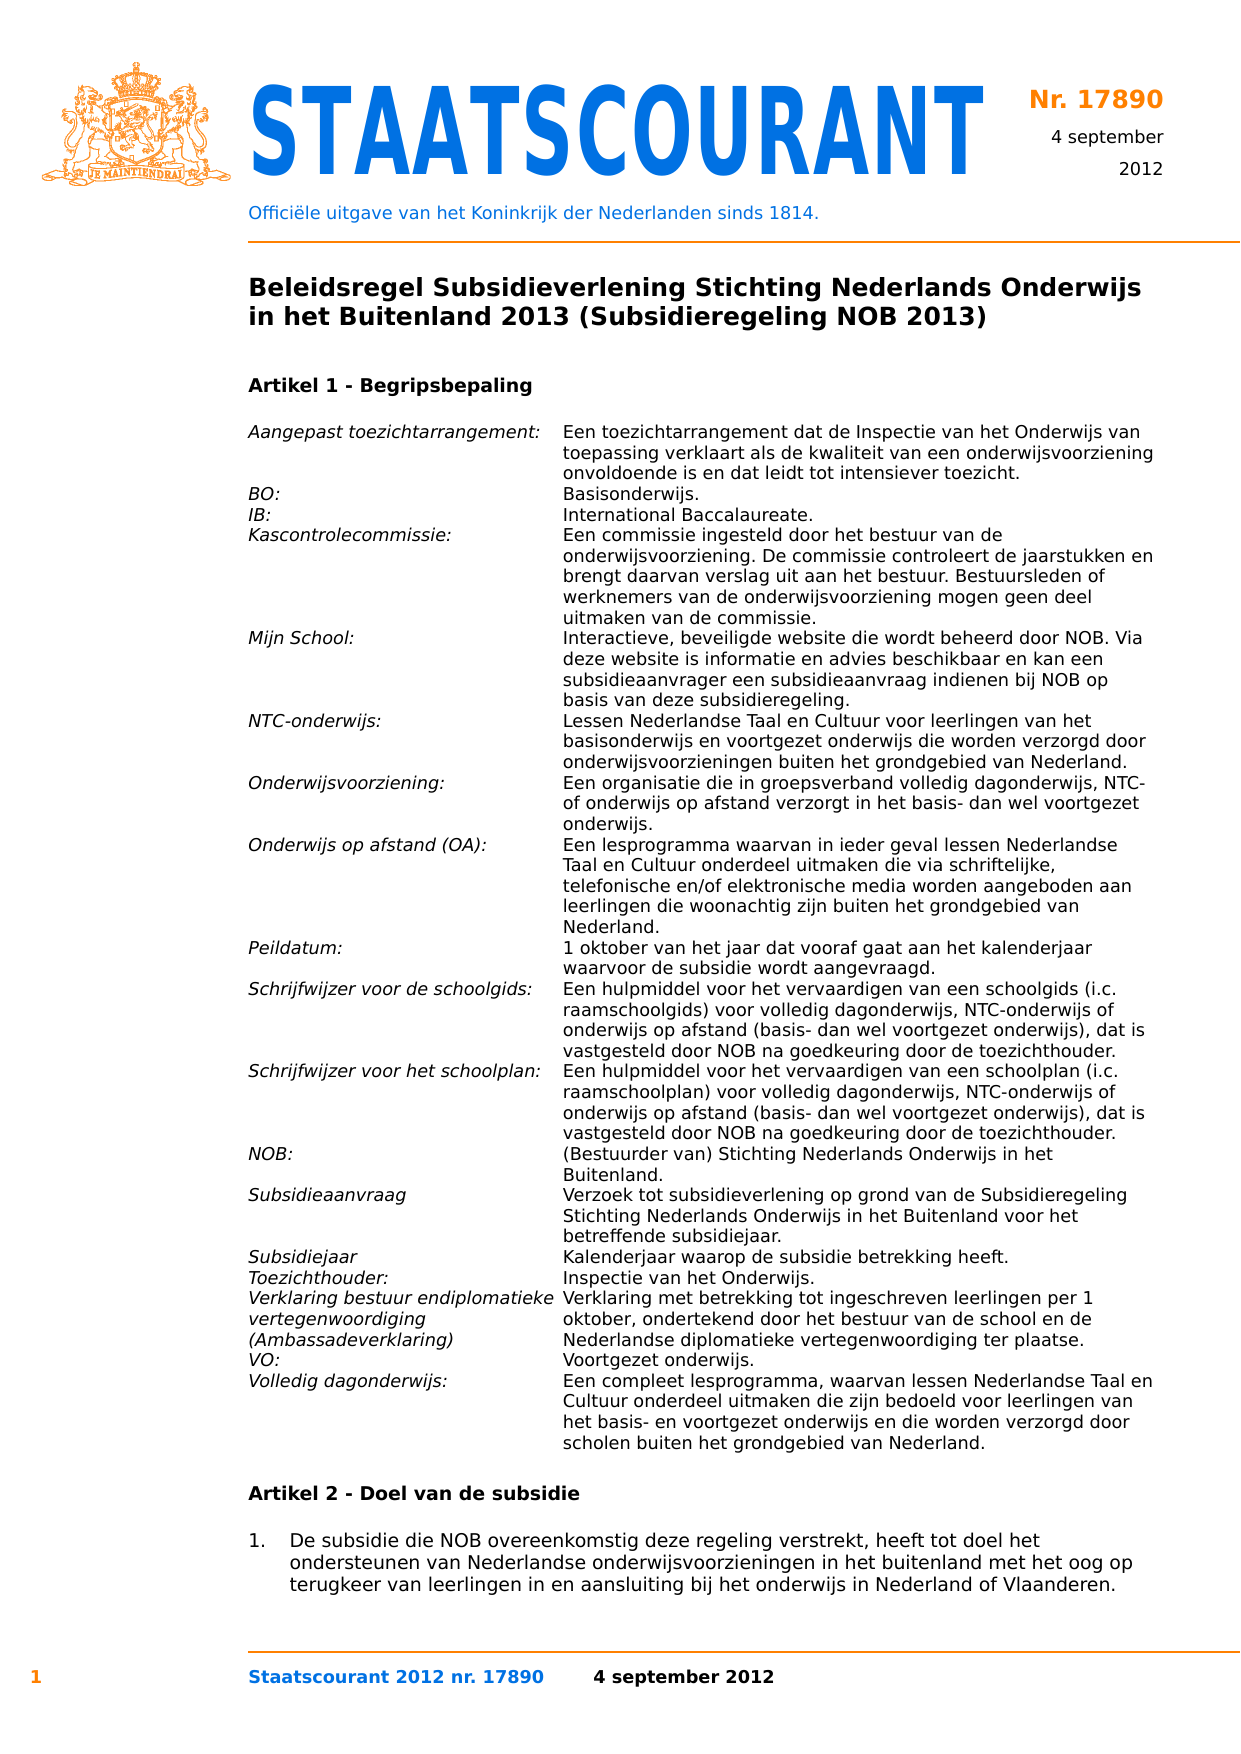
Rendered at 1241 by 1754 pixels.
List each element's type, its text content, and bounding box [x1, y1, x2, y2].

table_cell IB: [248, 505, 557, 525]
table_cell 1 oktober van het jaar dat vooraf gaat aan het kalenderjaar waarvoor de subsidie wordt aangevraagd. [557, 938, 1163, 979]
subtitle Beleidsregel Subsidieverlening Stichting Nederlands Onderwijs in het Buitenland 2013 (Subsidieregeling NOB 2013) [248, 273, 1163, 331]
table_cell Interactieve, beveiligde website die wordt beheerd door NOB. Via deze website is informatie en advies beschikbaar en kan een subsidieaanvrager een subsidieaanvraag indienen bij NOB op basis van deze subsidieregeling. [557, 628, 1163, 711]
table_cell 2012 [998, 153, 1240, 203]
table_cell Peildatum: [248, 938, 557, 979]
table_header Nr. 17890 [998, 62, 1240, 121]
table_cell Volledig dagonderwijs: [248, 1371, 557, 1453]
table_cell International Baccalaureate. [557, 505, 1163, 525]
table_header STAATSCOURANT [248, 62, 998, 203]
table_cell Verklaring met betrekking tot ingeschreven leerlingen per 1 oktober, ondertekend door het bestuur van de school en de Nederlandse diplomatieke vertegenwoordiging ter plaatse. [557, 1288, 1163, 1350]
table_cell Een organisatie die in groepsverband volledig dagonderwijs, NTC- of onderwijs op afstand verzorgt in het basis- dan wel voortgezet onderwijs. [557, 773, 1163, 834]
table_cell Een hulpmiddel voor het vervaardigen van een schoolplan (i.c. raamschoolplan) voor volledig dagonderwijs, NTC-onderwijs of onderwijs op afstand (basis- dan wel voortgezet onderwijs), dat is vastgesteld door NOB na goedkeuring door de toezichthouder. [557, 1061, 1163, 1144]
table_cell Verklaring bestuur endiplomatieke vertegenwoordiging (Ambassadeverklaring) [248, 1288, 557, 1350]
table_cell Verzoek tot subsidieverlening op grond van de Subsidieregeling Stichting Nederlands Onderwijs in het Buitenland voor het betreffende subsidiejaar. [557, 1185, 1163, 1247]
subtitle Artikel 1 - Begripsbepaling [248, 375, 1163, 397]
table_cell 4 september [998, 121, 1240, 153]
table_cell Inspectie van het Onderwijs. [557, 1268, 1163, 1288]
table_cell Kascontrolecommissie: [248, 525, 557, 628]
table_cell Toezichthouder: [248, 1268, 557, 1288]
table_cell Voortgezet onderwijs. [557, 1350, 1163, 1371]
table_cell NOB: [248, 1144, 557, 1185]
table_cell Mijn School: [248, 628, 557, 711]
table_cell BO: [248, 484, 557, 504]
table_cell Subsidieaanvraag [248, 1185, 557, 1247]
table_cell Kalenderjaar waarop de subsidie betrekking heeft. [557, 1247, 1163, 1268]
picture [41, 62, 231, 186]
table_cell Een compleet lesprogramma, waarvan lessen Nederlandse Taal en Cultuur onderdeel uitmaken die zijn bedoeld voor leerlingen van het basis- en voortgezet onderwijs en die worden verzorgd door scholen buiten het grondgebied van Nederland. [557, 1371, 1163, 1453]
table_header [25, 62, 248, 241]
table_cell Een commissie ingesteld door het bestuur van de onderwijsvoorziening. De commissie controleert de jaarstukken en brengt daarvan verslag uit aan het bestuur. Bestuursleden of werknemers van de onderwijsvoorziening mogen geen deel uitmaken van de commissie. [557, 525, 1163, 628]
subtitle Artikel 2 - Doel van de subsidie [248, 1483, 1163, 1505]
table_cell (Bestuurder van) Stichting Nederlands Onderwijs in het Buitenland. [557, 1144, 1163, 1185]
table_header Een toezichtarrangement dat de Inspectie van het Onderwijs van toepassing verklaart als de kwaliteit van een onderwijsvoorziening onvoldoende is en dat leidt tot intensiever toezicht. [557, 422, 1163, 484]
table_cell Onderwijs op afstand (OA): [248, 835, 557, 938]
text 1. De subsidie die NOB overeenkomstig deze regeling verstrekt, heeft tot doel het ondersteunen van Nederlandse onderwijsvoorzieningen in het buitenland met het oog op terugkeer van leerlingen in en aansluiting bij het onderwijs in Nederland of Vlaanderen. [248, 1530, 1163, 1596]
table_cell Een hulpmiddel voor het vervaardigen van een schoolgids (i.c. raamschoolgids) voor volledig dagonderwijs, NTC-onderwijs of onderwijs op afstand (basis- dan wel voortgezet onderwijs), dat is vastgesteld door NOB na goedkeuring door de toezichthouder. [557, 979, 1163, 1061]
table_cell VO: [248, 1350, 557, 1371]
table_cell Officiële uitgave van het Koninkrijk der Nederlanden sinds 1814. [248, 203, 1240, 241]
table_cell Een lesprogramma waarvan in ieder geval lessen Nederlandse Taal en Cultuur onderdeel uitmaken die via schriftelijke, telefonische en/of elektronische media worden aangeboden aan leerlingen die woonachtig zijn buiten het grondgebied van Nederland. [557, 835, 1163, 938]
table_cell Schrijfwijzer voor de schoolgids: [248, 979, 557, 1061]
table_cell Subsidiejaar [248, 1247, 557, 1268]
table_cell Onderwijsvoorziening: [248, 773, 557, 834]
table_cell Lessen Nederlandse Taal en Cultuur voor leerlingen van het basisonderwijs en voortgezet onderwijs die worden verzorgd door onderwijsvoorzieningen buiten het grondgebied van Nederland. [557, 711, 1163, 773]
table_header Aangepast toezichtarrangement: [248, 422, 557, 484]
table_cell Schrijfwijzer voor het schoolplan: [248, 1061, 557, 1144]
table_cell Basisonderwijs. [557, 484, 1163, 504]
table_cell NTC-onderwijs: [248, 711, 557, 773]
